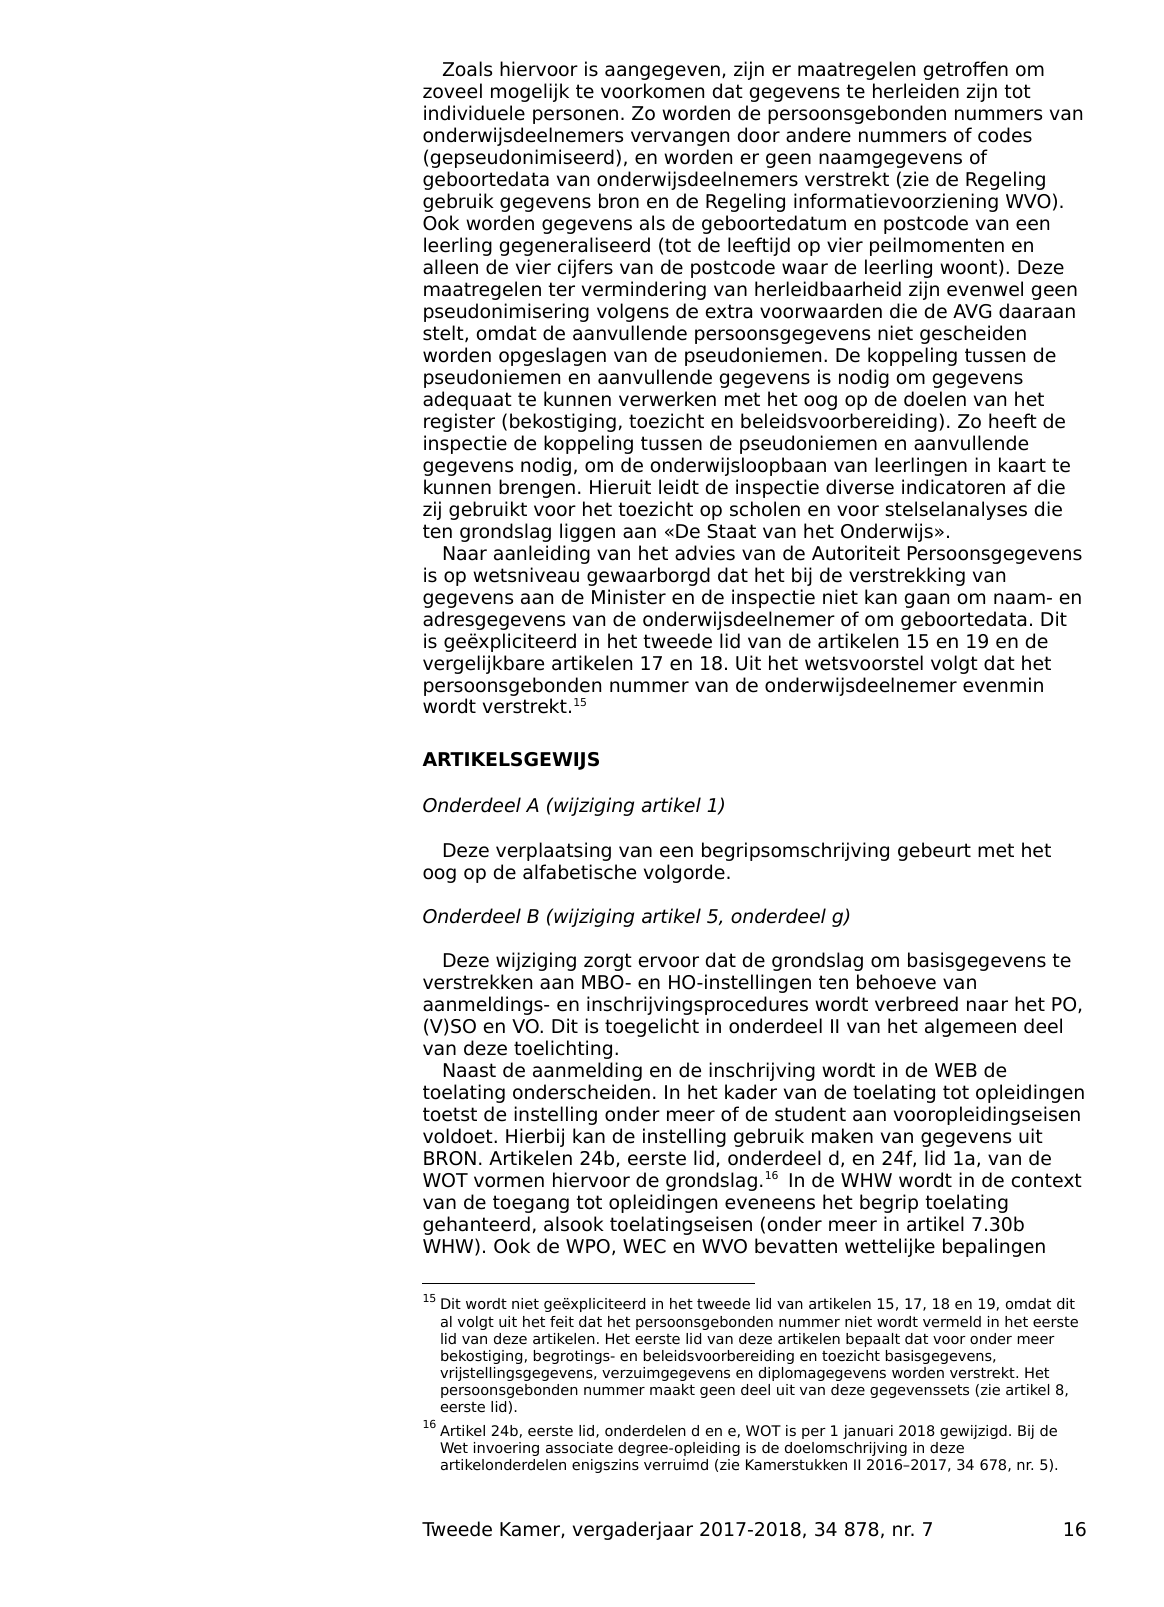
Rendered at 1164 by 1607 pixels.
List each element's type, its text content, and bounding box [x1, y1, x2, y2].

text Naast de aanmelding en de inschrijving wordt in de WEB de toelating onderscheiden. In het kader van de toelating tot opleidingen toetst de instelling onder meer of de student aan vooropleidingseisen voldoet. Hierbij kan de instelling gebruik maken van gegevens uit BRON. Artikelen 24b, eerste lid, onderdeel d, en 24f, lid 1a, van de WOT vormen hiervoor de grondslag. In de WHW wordt in de context van de toegang tot opleidingen eveneens het begrip toelating gehanteerd, alsook toelatingseisen (onder meer in artikel 7.30b WHW). Ook de WPO, WEC en WVO bevatten wettelijke bepalingen [422, 1060, 1087, 1258]
text Deze wijziging zorgt ervoor dat de grondslag om basisgegevens te verstrekken aan MBO- en HO-instellingen ten behoeve van aanmeldings- en inschrijvingsprocedures wordt verbreed naar het PO, (V)SO en VO. Dit is toegelicht in onderdeel II van het algemeen deel van deze toelichting. [422, 950, 1087, 1060]
subtitle Onderdeel A (wijziging artikel 1) [422, 795, 1087, 817]
text Zoals hiervoor is aangegeven, zijn er maatregelen getroffen om zoveel mogelijk te voorkomen dat gegevens te herleiden zijn tot individuele personen. Zo worden de persoonsgebonden nummers van onderwijsdeelnemers vervangen door andere nummers of codes (gepseudonimiseerd), en worden er geen naamgegevens of geboortedata van onderwijsdeelnemers verstrekt (zie de Regeling gebruik gegevens bron en de Regeling informatievoorziening WVO). Ook worden gegevens als de geboortedatum en postcode van een leerling gegeneraliseerd (tot de leeftijd op vier peilmomenten en alleen de vier cijfers van de postcode waar de leerling woont). Deze maatregelen ter vermindering van herleidbaarheid zijn evenwel geen pseudonimisering volgens de extra voorwaarden die de AVG daaraan stelt, omdat de aanvullende persoonsgegevens niet gescheiden worden opgeslagen van de pseudoniemen. De koppeling tussen de pseudoniemen en aanvullende gegevens is nodig om gegevens adequaat te kunnen verwerken met het oog op de doelen van het register (bekostiging, toezicht en beleidsvoorbereiding). Zo heeft de inspectie de koppeling tussen de pseudoniemen en aanvullende gegevens nodig, om de onderwijsloopbaan van leerlingen in kaart te kunnen brengen. Hieruit leidt de inspectie diverse indicatoren af die zij gebruikt voor het toezicht op scholen en voor stelselanalyses die ten grondslag liggen aan «De Staat van het Onderwijs». [422, 59, 1087, 543]
subtitle Onderdeel B (wijziging artikel 5, onderdeel g) [422, 906, 1087, 928]
text Artikel 24b, eerste lid, onderdelen d en e, WOT is per 1 januari 2018 gewijzigd. Bij de Wet invoering associate degree-opleiding is de doelomschrijving in deze artikelonderdelen enigszins verruimd (zie Kamerstukken II 2016–2017, 34 678, nr. 5). [422, 1418, 1087, 1474]
text Dit wordt niet geëxpliciteerd in het tweede lid van artikelen 15, 17, 18 en 19, omdat dit al volgt uit het feit dat het persoonsgebonden nummer niet wordt vermeld in het eerste lid van deze artikelen. Het eerste lid van deze artikelen bepaalt dat voor onder meer bekostiging, begrotings- en beleidsvoorbereiding en toezicht basisgegevens, vrijstellingsgegevens, verzuimgegevens en diplomagegevens worden verstrekt. Het persoonsgebonden nummer maakt geen deel uit van deze gegevenssets (zie artikel 8, eerste lid). [422, 1292, 1087, 1416]
subtitle ARTIKELSGEWIJS [422, 748, 1087, 770]
text Naar aanleiding van het advies van de Autoriteit Persoonsgegevens is op wetsniveau gewaarborgd dat het bij de verstrekking van gegevens aan de Minister en de inspectie niet kan gaan om naam- en adresgegevens van de onderwijsdeelnemer of om geboortedata. Dit is geëxpliciteerd in het tweede lid van de artikelen 15 en 19 en de vergelijkbare artikelen 17 en 18. Uit het wetsvoorstel volgt dat het persoonsgebonden nummer van de onderwijsdeelnemer evenmin wordt verstrekt. [422, 543, 1087, 718]
text Deze verplaatsing van een begripsomschrijving gebeurt met het oog op de alfabetische volgorde. [422, 839, 1087, 883]
